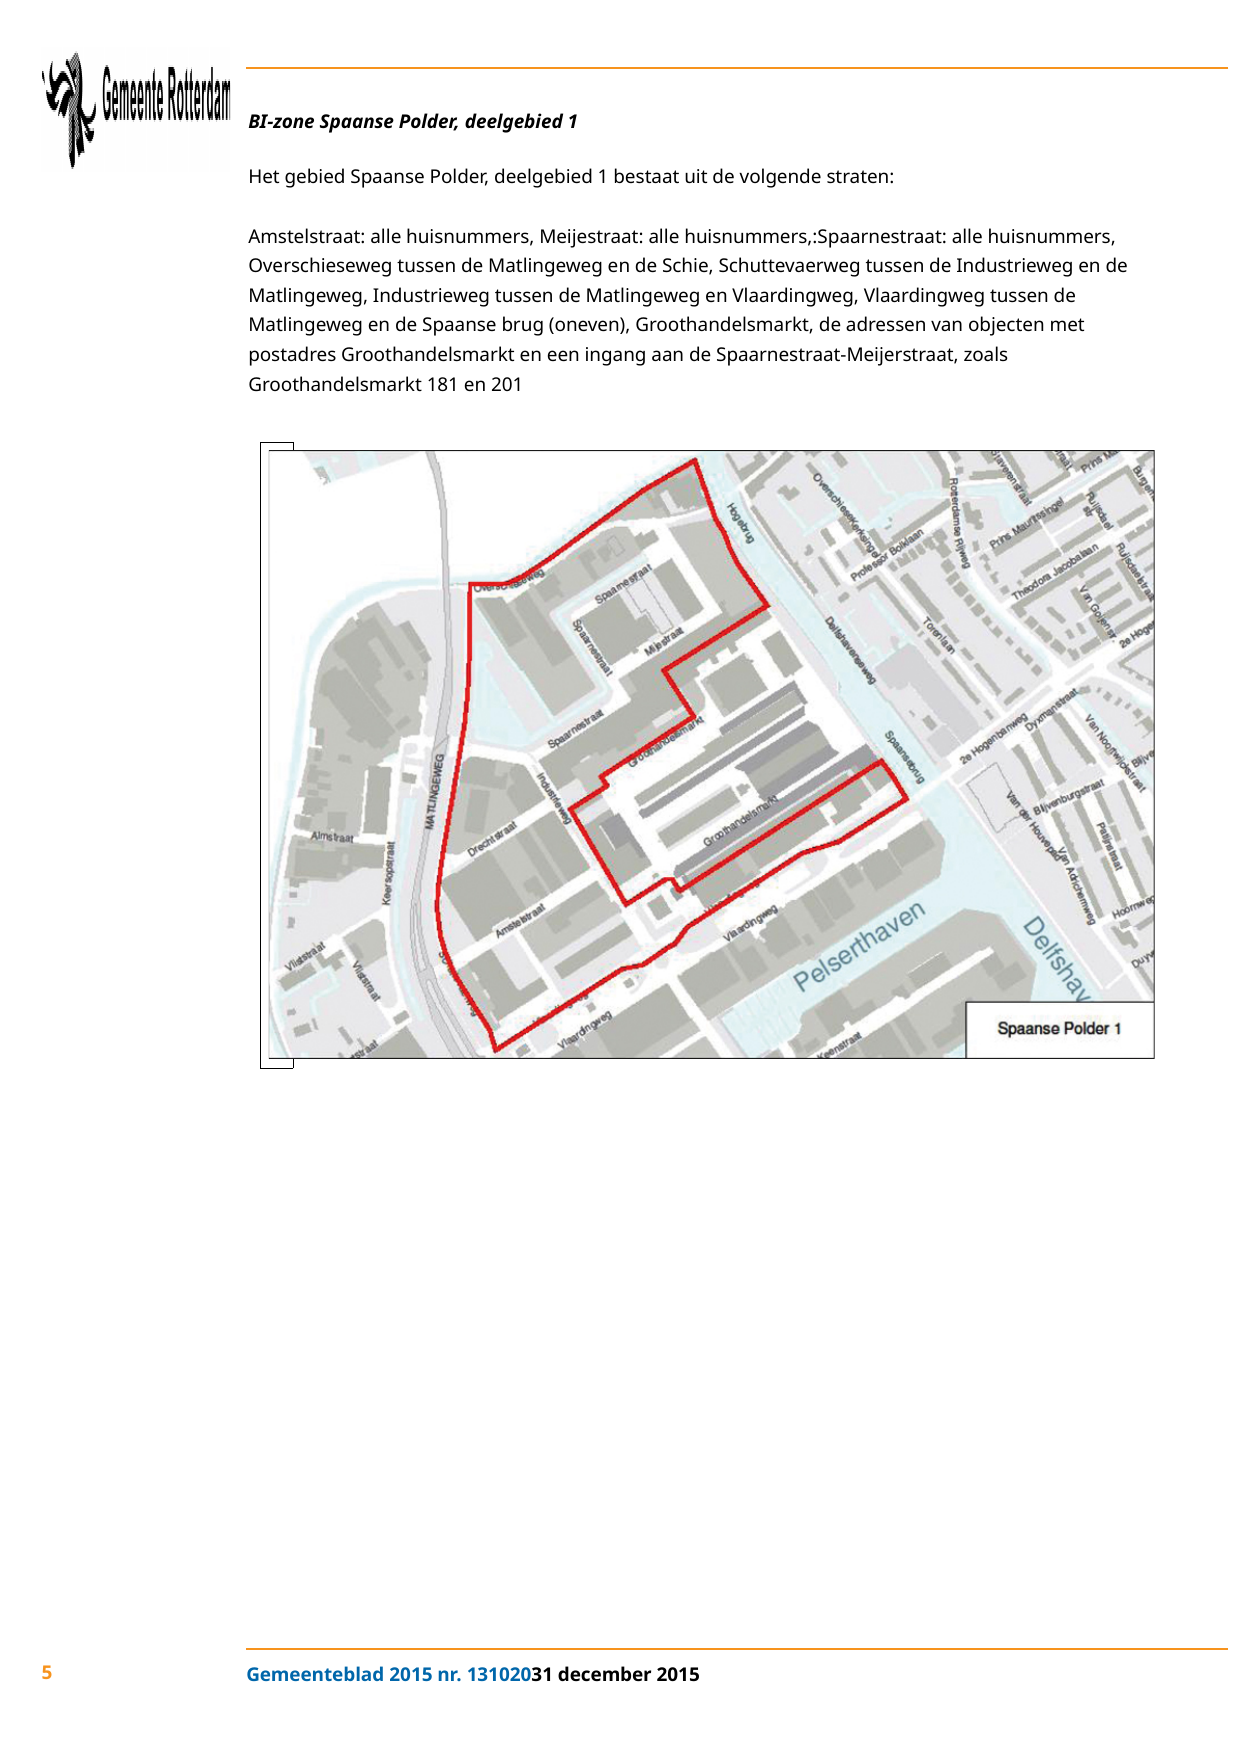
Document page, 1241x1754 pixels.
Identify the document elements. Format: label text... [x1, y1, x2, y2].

text Amstelstraat: alle huisnummers, Meijestraat: alle huisnummers,:Spaarnestraat: alle huisnummers, Overschieseweg tussen de Matlingeweg en de Schie, Schuttevaerweg tussen de Industrieweg en de Matlingeweg, Industrieweg tussen de Matlingeweg en Vlaardingweg, Vlaardingweg tussen de Matlingeweg en de Spaanse brug (oneven), Groothandelsmarkt, de adressen van objecten met postadres Groothandelsmarkt en een ingang aan de Spaarnestraat-Meijerstraat, zoals Groothandelsmarkt 181 en 201 [248, 223, 1152, 397]
text BI-zone Spaanse Polder, deelgebied 1 [248, 108, 1152, 134]
picture [41, 47, 231, 172]
text Het gebied Spaanse Polder, deelgebied 1 bestaat uit de volgende straten: [248, 164, 1152, 189]
picture [268, 450, 1155, 1059]
